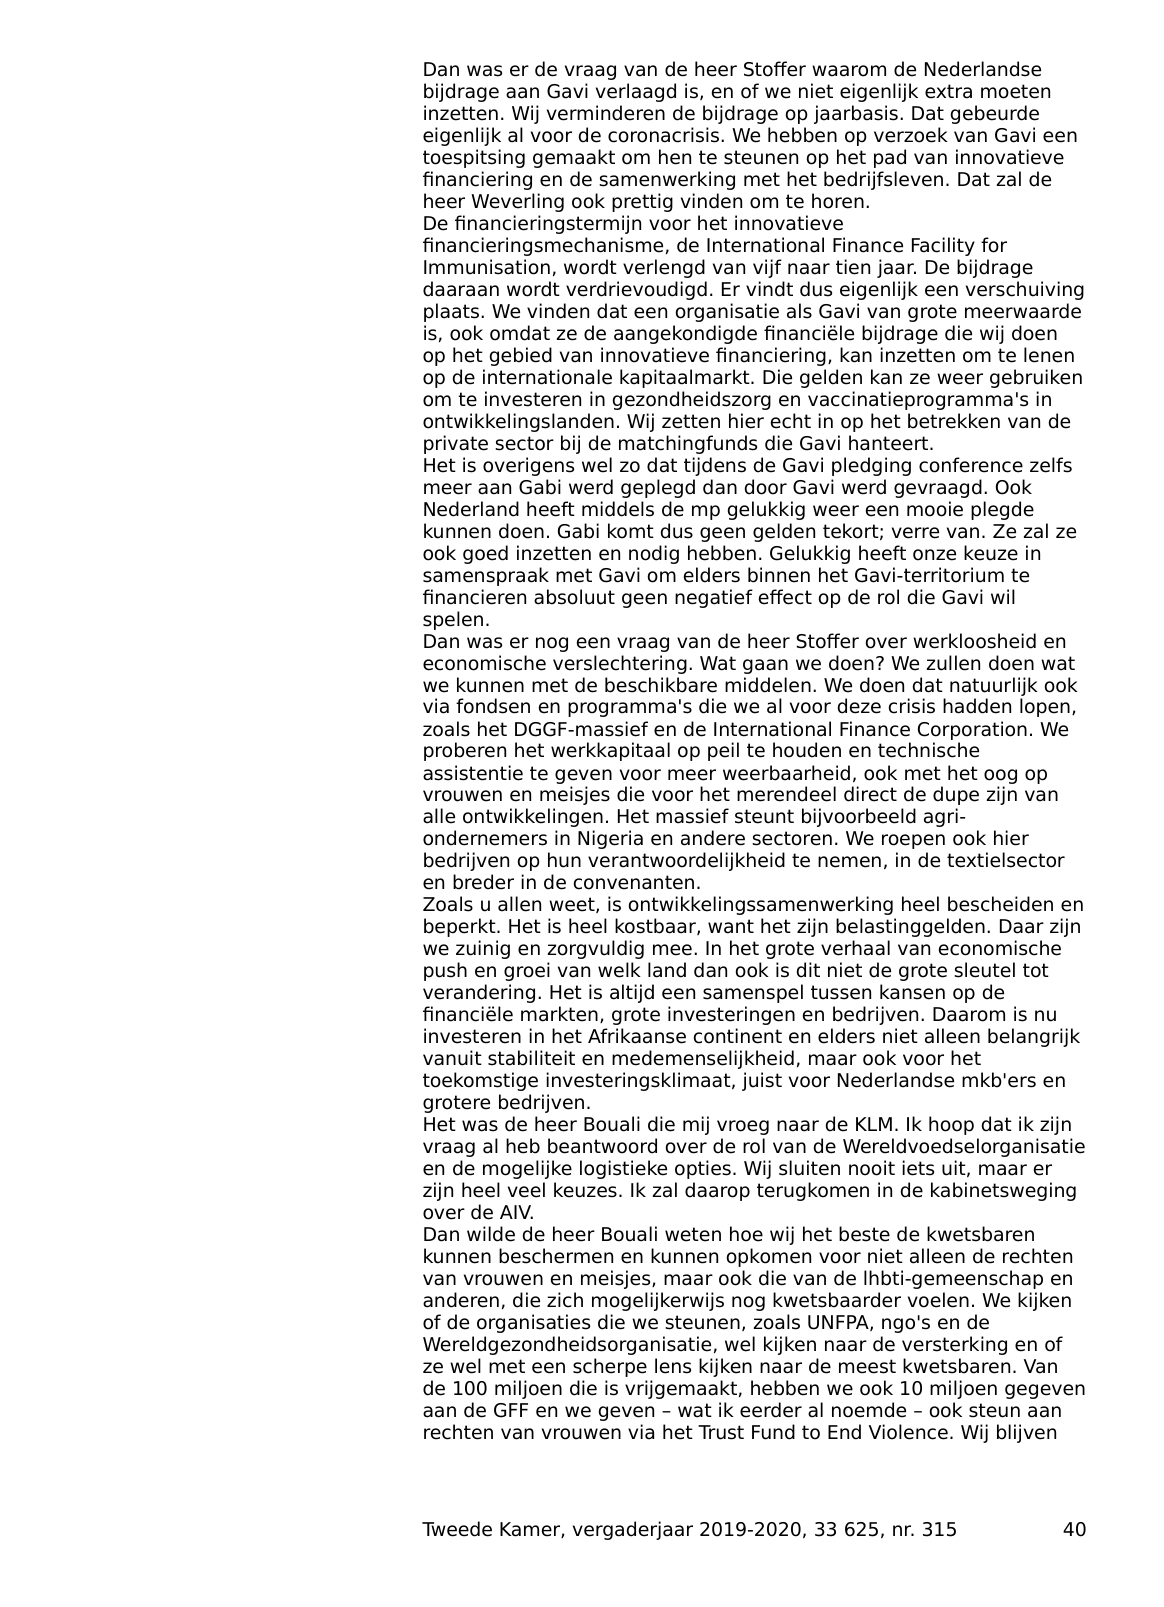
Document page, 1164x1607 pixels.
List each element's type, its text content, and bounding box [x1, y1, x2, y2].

text Dan was er nog een vraag van de heer Stoffer over werkloosheid en economische verslechtering. Wat gaan we doen? We zullen doen wat we kunnen met de beschikbare middelen. We doen dat natuurlijk ook via fondsen en programma's die we al voor deze crisis hadden lopen, zoals het DGGF-massief en de International Finance Corporation. We proberen het werkkapitaal op peil te houden en technische assistentie te geven voor meer weerbaarheid, ook met het oog op vrouwen en meisjes die voor het merendeel direct de dupe zijn van alle ontwikkelingen. Het massief steunt bijvoorbeeld agri-ondernemers in Nigeria en andere sectoren. We roepen ook hier bedrijven op hun verantwoordelijkheid te nemen, in de textielsector en breder in de convenanten. [422, 631, 1087, 894]
text Zoals u allen weet, is ontwikkelingssamenwerking heel bescheiden en beperkt. Het is heel kostbaar, want het zijn belastinggelden. Daar zijn we zuinig en zorgvuldig mee. In het grote verhaal van economische push en groei van welk land dan ook is dit niet de grote sleutel tot verandering. Het is altijd een samenspel tussen kansen op de financiële markten, grote investeringen en bedrijven. Daarom is nu investeren in het Afrikaanse continent en elders niet alleen belangrijk vanuit stabiliteit en medemenselijkheid, maar ook voor het toekomstige investeringsklimaat, juist voor Nederlandse mkb'ers en grotere bedrijven. [422, 894, 1087, 1114]
text De financieringstermijn voor het innovatieve financieringsmechanisme, de International Finance Facility for Immunisation, wordt verlengd van vijf naar tien jaar. De bijdrage daaraan wordt verdrievoudigd. Er vindt dus eigenlijk een verschuiving plaats. We vinden dat een organisatie als Gavi van grote meerwaarde is, ook omdat ze de aangekondigde financiële bijdrage die wij doen op het gebied van innovatieve financiering, kan inzetten om te lenen op de internationale kapitaalmarkt. Die gelden kan ze weer gebruiken om te investeren in gezondheidszorg en vaccinatieprogramma's in ontwikkelingslanden. Wij zetten hier echt in op het betrekken van de private sector bij de matchingfunds die Gavi hanteert. [422, 213, 1087, 455]
text Het was de heer Bouali die mij vroeg naar de KLM. Ik hoop dat ik zijn vraag al heb beantwoord over de rol van de Wereldvoedselorganisatie en de mogelijke logistieke opties. Wij sluiten nooit iets uit, maar er zijn heel veel keuzes. Ik zal daarop terugkomen in de kabinetsweging over de AIV. [422, 1114, 1087, 1224]
text Het is overigens wel zo dat tijdens de Gavi pledging conference zelfs meer aan Gabi werd geplegd dan door Gavi werd gevraagd. Ook Nederland heeft middels de mp gelukkig weer een mooie plegde kunnen doen. Gabi komt dus geen gelden tekort; verre van. Ze zal ze ook goed inzetten en nodig hebben. Gelukkig heeft onze keuze in samenspraak met Gavi om elders binnen het Gavi-territorium te financieren absoluut geen negatief effect op de rol die Gavi wil spelen. [422, 455, 1087, 631]
text Dan wilde de heer Bouali weten hoe wij het beste de kwetsbaren kunnen beschermen en kunnen opkomen voor niet alleen de rechten van vrouwen en meisjes, maar ook die van de lhbti-gemeenschap en anderen, die zich mogelijkerwijs nog kwetsbaarder voelen. We kijken of de organisaties die we steunen, zoals UNFPA, ngo's en de Wereldgezondheidsorganisatie, wel kijken naar de versterking en of ze wel met een scherpe lens kijken naar de meest kwetsbaren. Van de 100 miljoen die is vrijgemaakt, hebben we ook 10 miljoen gegeven aan de GFF en we geven – wat ik eerder al noemde – ook steun aan rechten van vrouwen via het Trust Fund to End Violence. Wij blijven [422, 1224, 1087, 1444]
text Dan was er de vraag van de heer Stoffer waarom de Nederlandse bijdrage aan Gavi verlaagd is, en of we niet eigenlijk extra moeten inzetten. Wij verminderen de bijdrage op jaarbasis. Dat gebeurde eigenlijk al voor de coronacrisis. We hebben op verzoek van Gavi een toespitsing gemaakt om hen te steunen op het pad van innovatieve financiering en de samenwerking met het bedrijfsleven. Dat zal de heer Weverling ook prettig vinden om te horen. [422, 59, 1087, 213]
